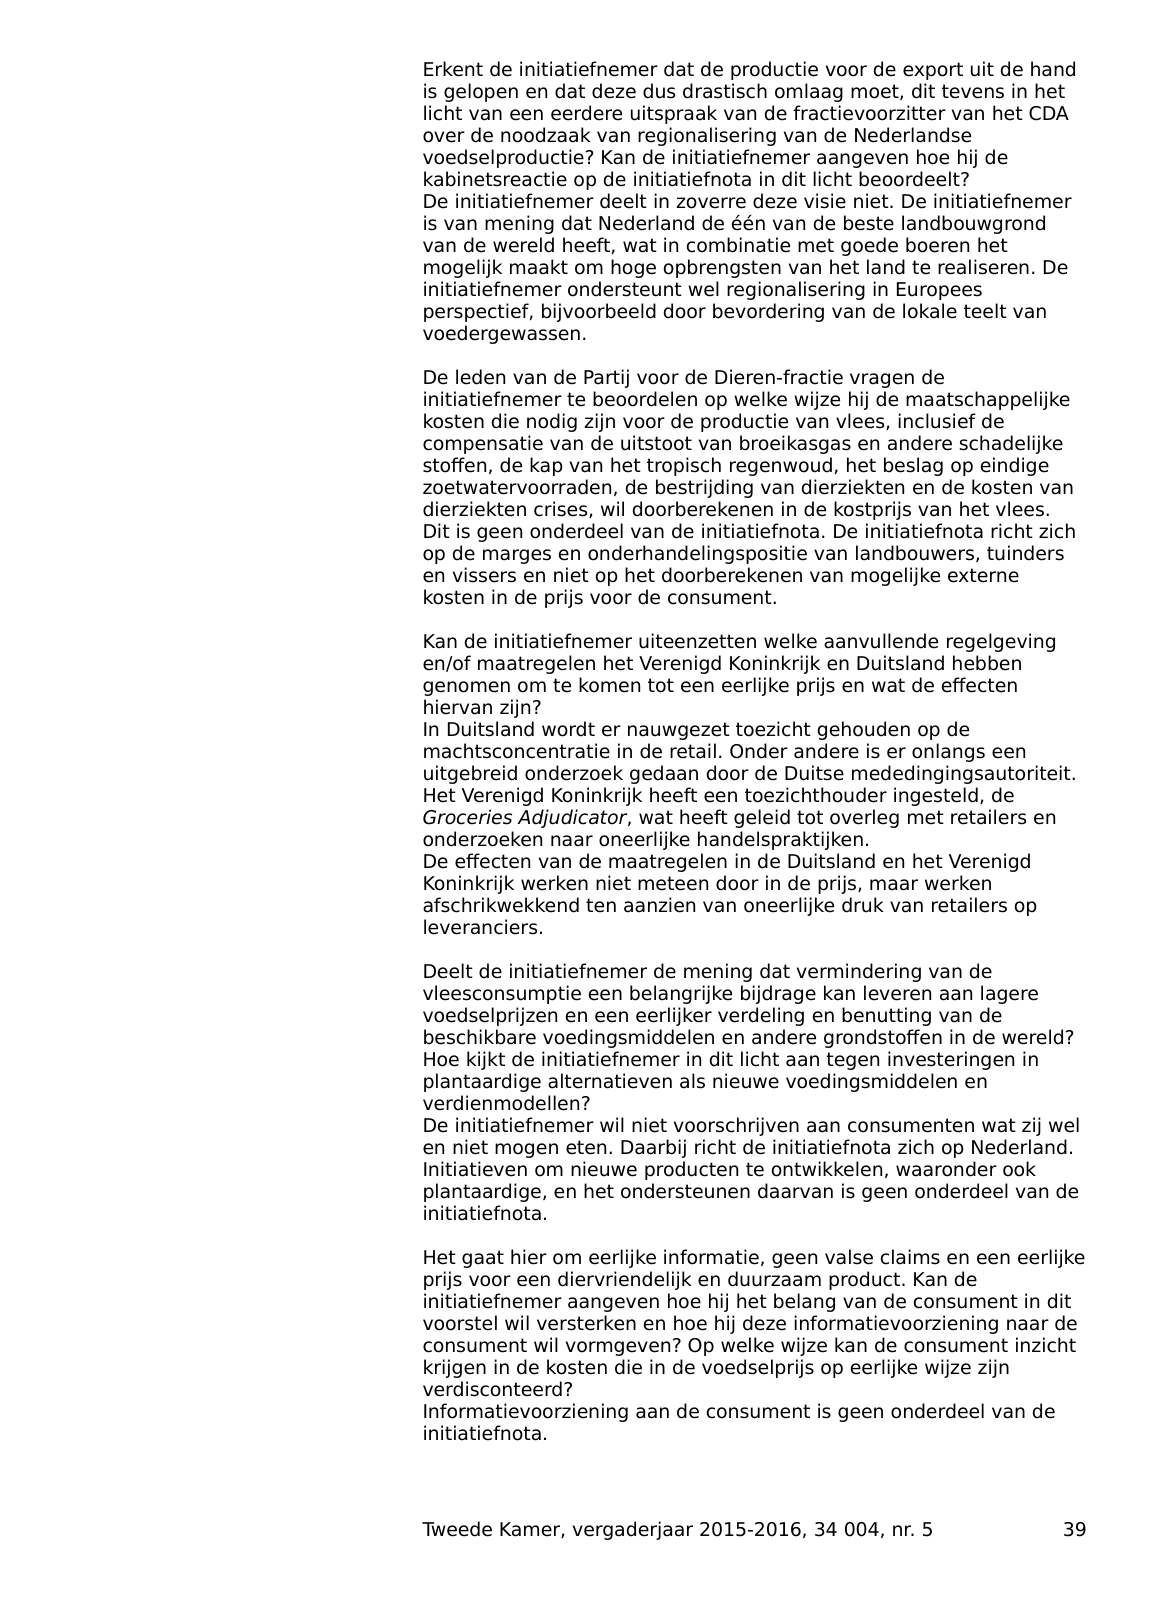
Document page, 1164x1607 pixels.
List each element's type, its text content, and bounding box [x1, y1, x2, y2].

text Het gaat hier om eerlijke informatie, geen valse claims en een eerlijke prijs voor een diervriendelijk en duurzaam product. Kan de initiatiefnemer aangeven hoe hij het belang van de consument in dit voorstel wil versterken en hoe hij deze informatievoorziening naar de consument wil vormgeven? Op welke wijze kan de consument inzicht krijgen in de kosten die in de voedselprijs op eerlijke wijze zijn verdisconteerd? [422, 1247, 1087, 1401]
text Informatievoorziening aan de consument is geen onderdeel van de initiatiefnota. [422, 1401, 1087, 1444]
text Dit is geen onderdeel van de initiatiefnota. De initiatiefnota richt zich op de marges en onderhandelingspositie van landbouwers, tuinders en vissers en niet op het doorberekenen van mogelijke externe kosten in de prijs voor de consument. [422, 521, 1087, 609]
text Kan de initiatiefnemer uiteenzetten welke aanvullende regelgeving en/of maatregelen het Verenigd Koninkrijk en Duitsland hebben genomen om te komen tot een eerlijke prijs en wat de effecten hiervan zijn? [422, 631, 1087, 719]
text In Duitsland wordt er nauwgezet toezicht gehouden op de machtsconcentratie in de retail. Onder andere is er onlangs een uitgebreid onderzoek gedaan door de Duitse mededingingsautoriteit. Het Verenigd Koninkrijk heeft een toezichthouder ingesteld, de Groceries Adjudicator, wat heeft geleid tot overleg met retailers en onderzoeken naar oneerlijke handelspraktijken. [422, 719, 1087, 851]
text De initiatiefnemer deelt in zoverre deze visie niet. De initiatiefnemer is van mening dat Nederland de één van de beste landbouwgrond van de wereld heeft, wat in combinatie met goede boeren het mogelijk maakt om hoge opbrengsten van het land te realiseren. De initiatiefnemer ondersteunt wel regionalisering in Europees perspectief, bijvoorbeeld door bevordering van de lokale teelt van voedergewassen. [422, 191, 1087, 345]
text De initiatiefnemer wil niet voorschrijven aan consumenten wat zij wel en niet mogen eten. Daarbij richt de initiatiefnota zich op Nederland. Initiatieven om nieuwe producten te ontwikkelen, waaronder ook plantaardige, en het ondersteunen daarvan is geen onderdeel van de initiatiefnota. [422, 1115, 1087, 1224]
text De leden van de Partij voor de Dieren-fractie vragen de initiatiefnemer te beoordelen op welke wijze hij de maatschappelijke kosten die nodig zijn voor de productie van vlees, inclusief de compensatie van de uitstoot van broeikasgas en andere schadelijke stoffen, de kap van het tropisch regenwoud, het beslag op eindige zoetwatervoorraden, de bestrijding van dierziekten en de kosten van dierziekten crises, wil doorberekenen in de kostprijs van het vlees. [422, 367, 1087, 521]
text Erkent de initiatiefnemer dat de productie voor de export uit de hand is gelopen en dat deze dus drastisch omlaag moet, dit tevens in het licht van een eerdere uitspraak van de fractievoorzitter van het CDA over de noodzaak van regionalisering van de Nederlandse voedselproductie? Kan de initiatiefnemer aangeven hoe hij de kabinetsreactie op de initiatiefnota in dit licht beoordeelt? [422, 59, 1087, 191]
text De effecten van de maatregelen in de Duitsland en het Verenigd Koninkrijk werken niet meteen door in de prijs, maar werken afschrikwekkend ten aanzien van oneerlijke druk van retailers op leveranciers. [422, 851, 1087, 939]
text Deelt de initiatiefnemer de mening dat vermindering van de vleesconsumptie een belangrijke bijdrage kan leveren aan lagere voedselprijzen en een eerlijker verdeling en benutting van de beschikbare voedingsmiddelen en andere grondstoffen in de wereld? Hoe kijkt de initiatiefnemer in dit licht aan tegen investeringen in plantaardige alternatieven als nieuwe voedingsmiddelen en verdienmodellen? [422, 961, 1087, 1115]
